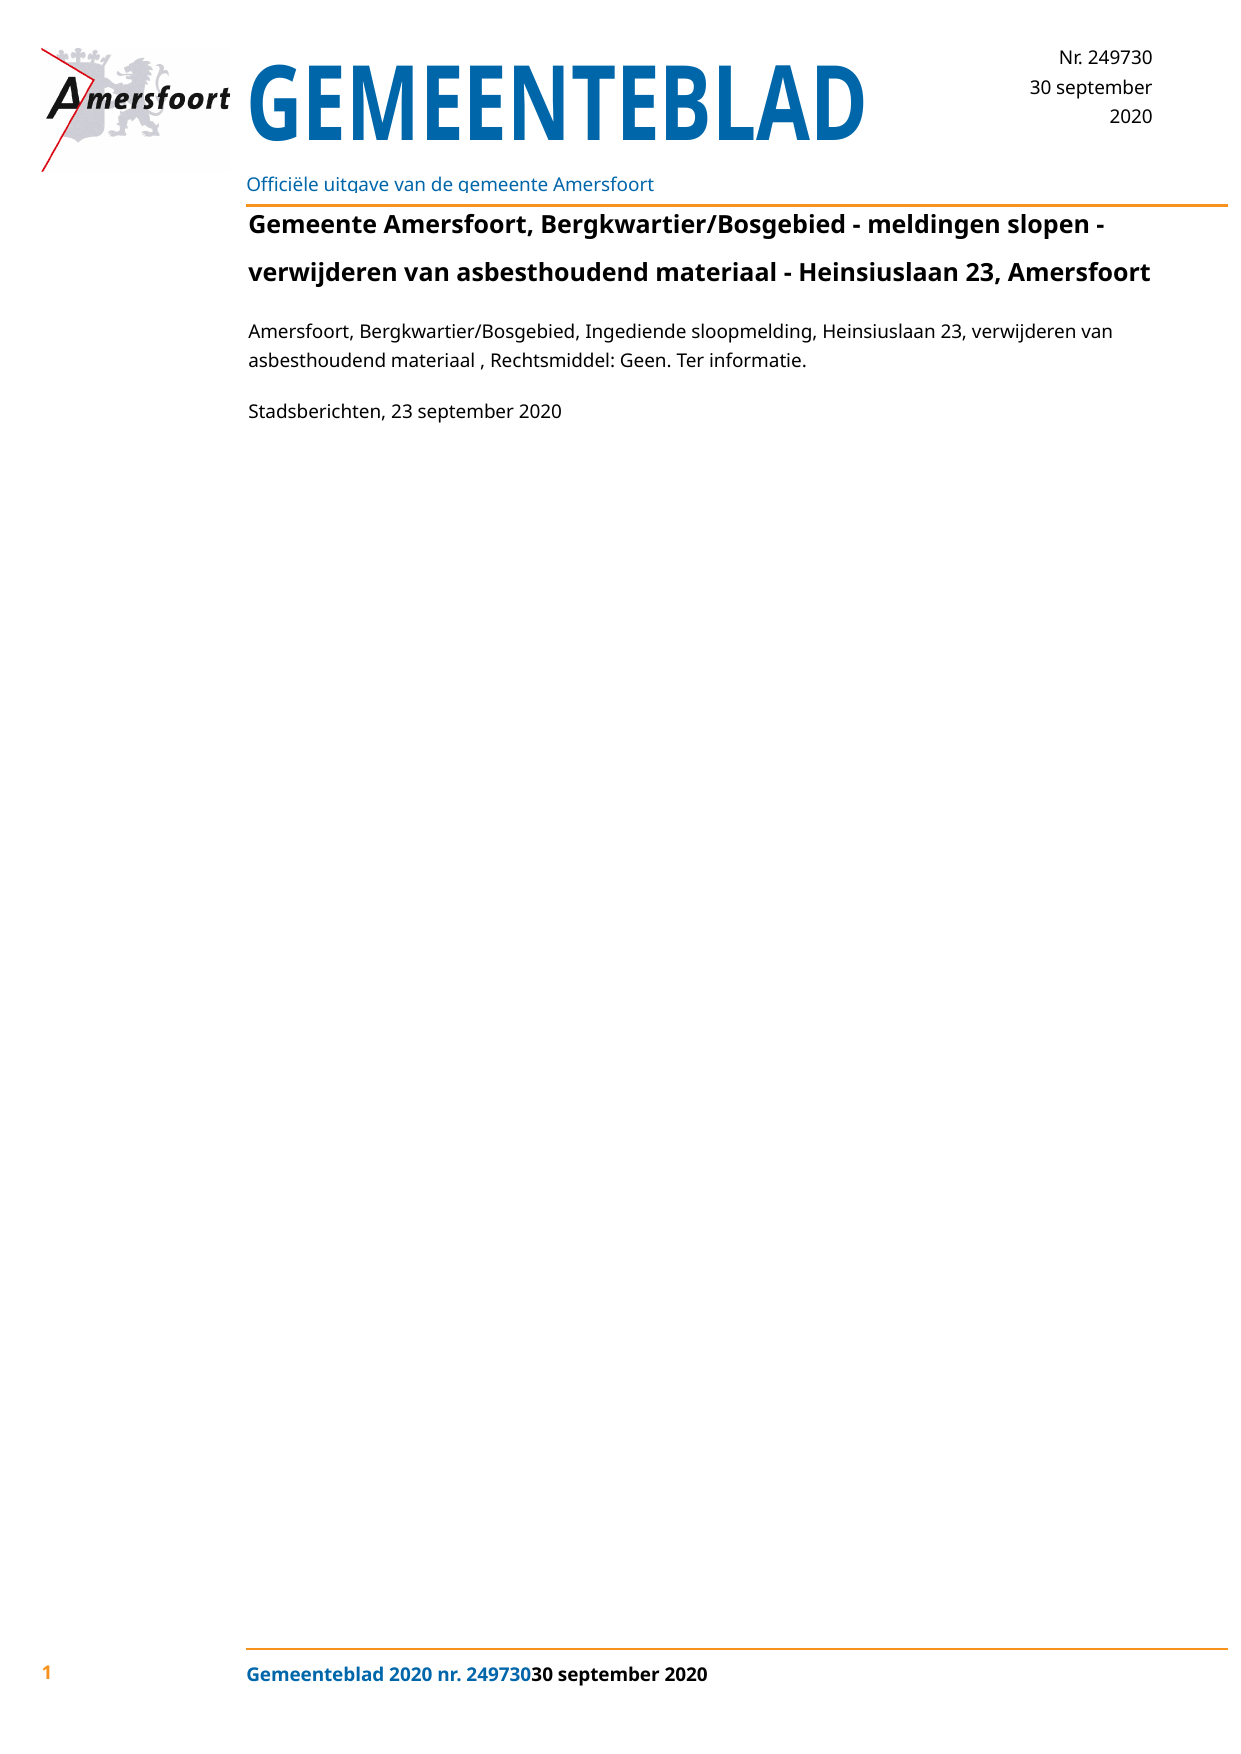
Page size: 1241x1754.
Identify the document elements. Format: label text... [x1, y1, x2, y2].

text Amersfoort, Bergkwartier/Bosgebied, Ingediende sloopmelding, Heinsiuslaan 23, verwijderen van asbesthoudend materiaal , Rechtsmiddel: Geen. Ter informatie. [248, 318, 1152, 373]
text Stadsberichten, 23 september 2020 [248, 398, 1152, 424]
picture [41, 47, 231, 172]
text Gemeente Amersfoort, Bergkwartier/Bosgebied - meldingen slopen - verwijderen van asbesthoudend materiaal - Heinsiuslaan 23, Amersfoort [248, 207, 1152, 288]
